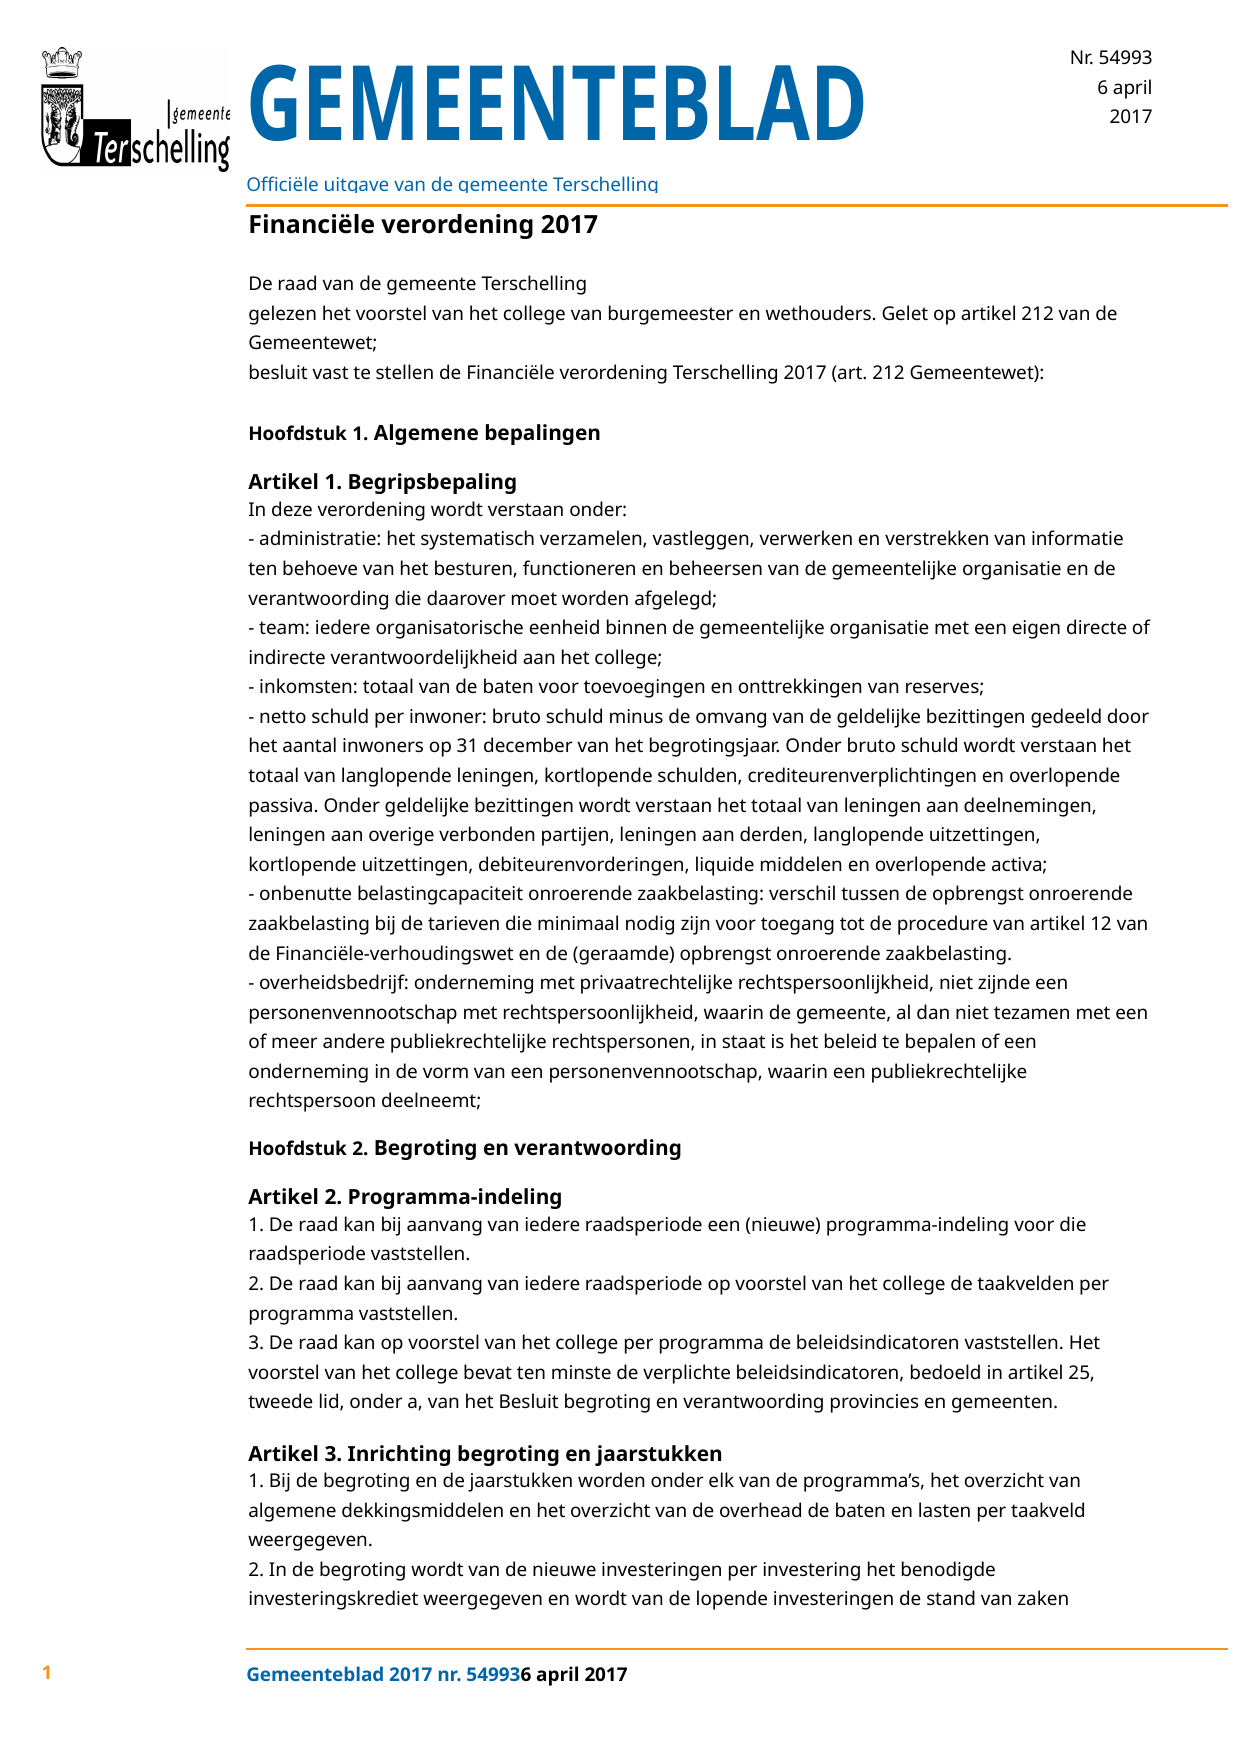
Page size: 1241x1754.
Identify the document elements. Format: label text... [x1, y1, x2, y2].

text gelezen het voorstel van het college van burgemeester en wethouders. Gelet op artikel 212 van de Gemeentewet; [248, 300, 1152, 355]
text Hoofdstuk 2. Begroting en verantwoording [248, 1133, 1152, 1162]
text - administratie: het systematisch verzamelen, vastleggen, verwerken en verstrekken van informatie ten behoeve van het besturen, functioneren en beheersen van de gemeentelijke organisatie en de verantwoording die daarover moet worden afgelegd; [248, 526, 1152, 610]
text besluit vast te stellen de Financiële verordening Terschelling 2017 (art. 212 Gemeentewet): [248, 359, 1152, 385]
text - inkomsten: totaal van de baten voor toevoegingen en onttrekkingen van reserves; [248, 673, 1152, 699]
text 2. De raad kan bij aanvang van iedere raadsperiode op voorstel van het college de taakvelden per programma vaststellen. [248, 1270, 1152, 1325]
text - onbenutte belastingcapaciteit onroerende zaakbelasting: verschil tussen de opbrengst onroerende zaakbelasting bij de tarieven die minimaal nodig zijn voor toegang tot de procedure van artikel 12 van de Financiële-verhoudingswet en de (geraamde) opbrengst onroerende zaakbelasting. [248, 881, 1152, 965]
text - team: iedere organisatorische eenheid binnen de gemeentelijke organisatie met een eigen directe of indirecte verantwoordelijkheid aan het college; [248, 614, 1152, 669]
text 1. Bij de begroting en de jaarstukken worden onder elk van de programma’s, het overzicht van algemene dekkingsmiddelen en het overzicht van de overhead de baten en lasten per taakveld weergegeven. [248, 1467, 1152, 1552]
text De raad van de gemeente Terschelling [248, 270, 1152, 296]
text - overheidsbedrijf: onderneming met privaatrechtelijke rechtspersoonlijkheid, niet zijnde een personenvennootschap met rechtspersoonlijkheid, waarin de gemeente, al dan niet tezamen met een of meer andere publiekrechtelijke rechtspersonen, in staat is het beleid te bepalen of een onderneming in de vorm van een personenvennootschap, waarin een publiekrechtelijke rechtspersoon deelneemt; [248, 969, 1152, 1113]
text Hoofdstuk 1. Algemene bepalingen [248, 418, 1152, 447]
text In deze verordening wordt verstaan onder: [248, 496, 1152, 522]
text 3. De raad kan op voorstel van het college per programma de beleidsindicatoren vaststellen. Het voorstel van het college bevat ten minste de verplichte beleidsindicatoren, bedoeld in artikel 25, tweede lid, onder a, van het Besluit begroting en verantwoording provincies en gemeenten. [248, 1329, 1152, 1414]
text Artikel 2. Programma-indeling [248, 1182, 1152, 1211]
text 1. De raad kan bij aanvang van iedere raadsperiode een (nieuwe) programma-indeling voor die raadsperiode vaststellen. [248, 1211, 1152, 1266]
text - netto schuld per inwoner: bruto schuld minus de omvang van de geldelijke bezittingen gedeeld door het aantal inwoners op 31 december van het begrotingsjaar. Onder bruto schuld wordt verstaan het totaal van langlopende leningen, kortlopende schulden, crediteurenverplichtingen en overlopende passiva. Onder geldelijke bezittingen wordt verstaan het totaal van leningen aan deelnemingen, leningen aan overige verbonden partijen, leningen aan derden, langlopende uitzettingen, kortlopende uitzettingen, debiteurenvorderingen, liquide middelen en overlopende activa; [248, 703, 1152, 877]
text Artikel 3. Inrichting begroting en jaarstukken [248, 1439, 1152, 1467]
text Financiële verordening 2017 [248, 207, 1152, 241]
text Artikel 1. Begripsbepaling [248, 467, 1152, 496]
picture [41, 47, 231, 172]
text 2. In de begroting wordt van de nieuwe investeringen per investering het benodigde investeringskrediet weergegeven en wordt van de lopende investeringen de stand van zaken [248, 1556, 1152, 1611]
